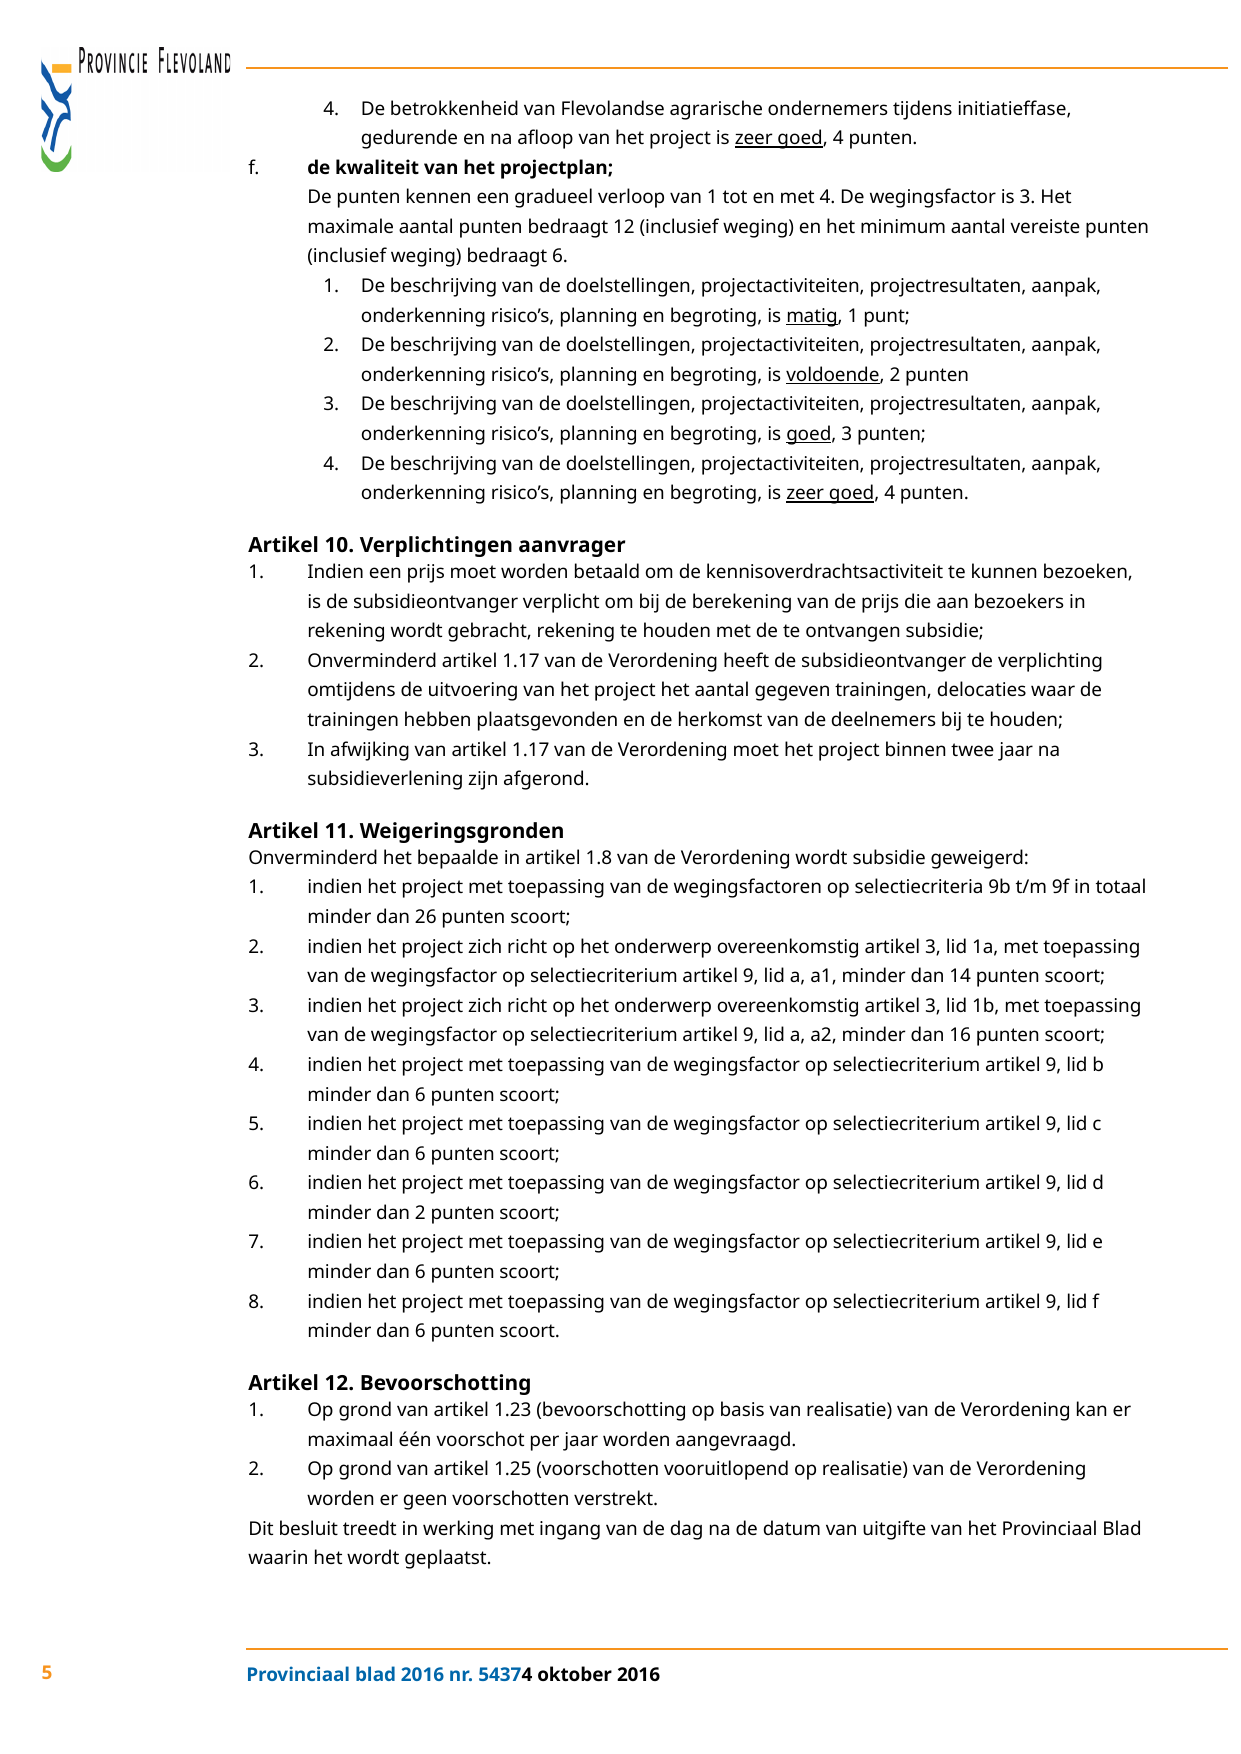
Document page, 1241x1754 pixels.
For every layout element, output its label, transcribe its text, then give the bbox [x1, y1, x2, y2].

list De beschrijving van de doelstellingen, projectactiviteiten, projectresultaten, aanpak, onderkenning risico’s, planning en begroting, is matig, 1 punt; [323, 272, 1152, 328]
picture [41, 47, 231, 172]
text Artikel 11. Weigeringsgronden [248, 816, 1152, 844]
list De beschrijving van de doelstellingen, projectactiviteiten, projectresultaten, aanpak, onderkenning risico’s, planning en begroting, is goed, 3 punten; [323, 391, 1152, 446]
list De punten kennen een gradueel verloop van 1 tot en met 4. De wegingsfactor is 3. Het maximale aantal punten bedraagt 12 (inclusief weging) en het minimum aantal vereiste punten (inclusief weging) bedraagt 6. [248, 183, 1152, 268]
list indien het project met toepassing van de wegingsfactor op selectiecriterium artikel 9, lid d minder dan 2 punten scoort; [248, 1169, 1152, 1225]
list indien het project met toepassing van de wegingsfactor op selectiecriterium artikel 9, lid c minder dan 6 punten scoort; [248, 1110, 1152, 1166]
list Onverminderd artikel 1.17 van de Verordening heeft de subsidieontvanger de verplichting omtijdens de uitvoering van het project het aantal gegeven trainingen, delocaties waar de trainingen hebben plaatsgevonden en de herkomst van de deelnemers bij te houden; [248, 647, 1152, 732]
list Indien een prijs moet worden betaald om de kennisoverdrachtsactiviteit te kunnen bezoeken, is de subsidieontvanger verplicht om bij de berekening van de prijs die aan bezoekers in rekening wordt gebracht, rekening te houden met de te ontvangen subsidie; [248, 558, 1152, 643]
text Artikel 12. Bevoorschotting [248, 1368, 1152, 1396]
list indien het project met toepassing van de wegingsfactoren op selectiecriteria 9b t/m 9f in totaal minder dan 26 punten scoort; [248, 874, 1152, 929]
list indien het project met toepassing van de wegingsfactor op selectiecriterium artikel 9, lid f minder dan 6 punten scoort. [248, 1288, 1152, 1343]
list indien het project zich richt op het onderwerp overeenkomstig artikel 3, lid 1a, met toepassing van de wegingsfactor op selectiecriterium artikel 9, lid a, a1, minder dan 14 punten scoort; [248, 933, 1152, 988]
list indien het project met toepassing van de wegingsfactor op selectiecriterium artikel 9, lid e minder dan 6 punten scoort; [248, 1229, 1152, 1284]
list De betrokkenheid van Flevolandse agrarische ondernemers tijdens initiatieffase, gedurende en na afloop van het project is zeer goed, 4 punten. [323, 95, 1152, 150]
list Op grond van artikel 1.25 (voorschotten vooruitlopend op realisatie) van de Verordening worden er geen voorschotten verstrekt. [248, 1456, 1152, 1511]
text Onverminderd het bepaalde in artikel 1.8 van de Verordening wordt subsidie geweigerd: [248, 844, 1152, 870]
list De beschrijving van de doelstellingen, projectactiviteiten, projectresultaten, aanpak, onderkenning risico’s, planning en begroting, is zeer goed, 4 punten. [323, 450, 1152, 505]
text Dit besluit treedt in werking met ingang van de dag na de datum van uitgifte van het Provinciaal Blad waarin het wordt geplaatst. [248, 1515, 1152, 1570]
list In afwijking van artikel 1.17 van de Verordening moet het project binnen twee jaar na subsidieverlening zijn afgerond. [248, 736, 1152, 791]
list indien het project met toepassing van de wegingsfactor op selectiecriterium artikel 9, lid b minder dan 6 punten scoort; [248, 1051, 1152, 1107]
list Op grond van artikel 1.23 (bevoorschotting op basis van realisatie) van de Verordening kan er maximaal één voorschot per jaar worden aangevraagd. [248, 1396, 1152, 1452]
text Artikel 10. Verplichtingen aanvrager [248, 530, 1152, 558]
list indien het project zich richt op het onderwerp overeenkomstig artikel 3, lid 1b, met toepassing van de wegingsfactor op selectiecriterium artikel 9, lid a, a2, minder dan 16 punten scoort; [248, 992, 1152, 1047]
list de kwaliteit van het projectplan; [248, 154, 1152, 180]
list De beschrijving van de doelstellingen, projectactiviteiten, projectresultaten, aanpak, onderkenning risico’s, planning en begroting, is voldoende, 2 punten [323, 331, 1152, 387]
